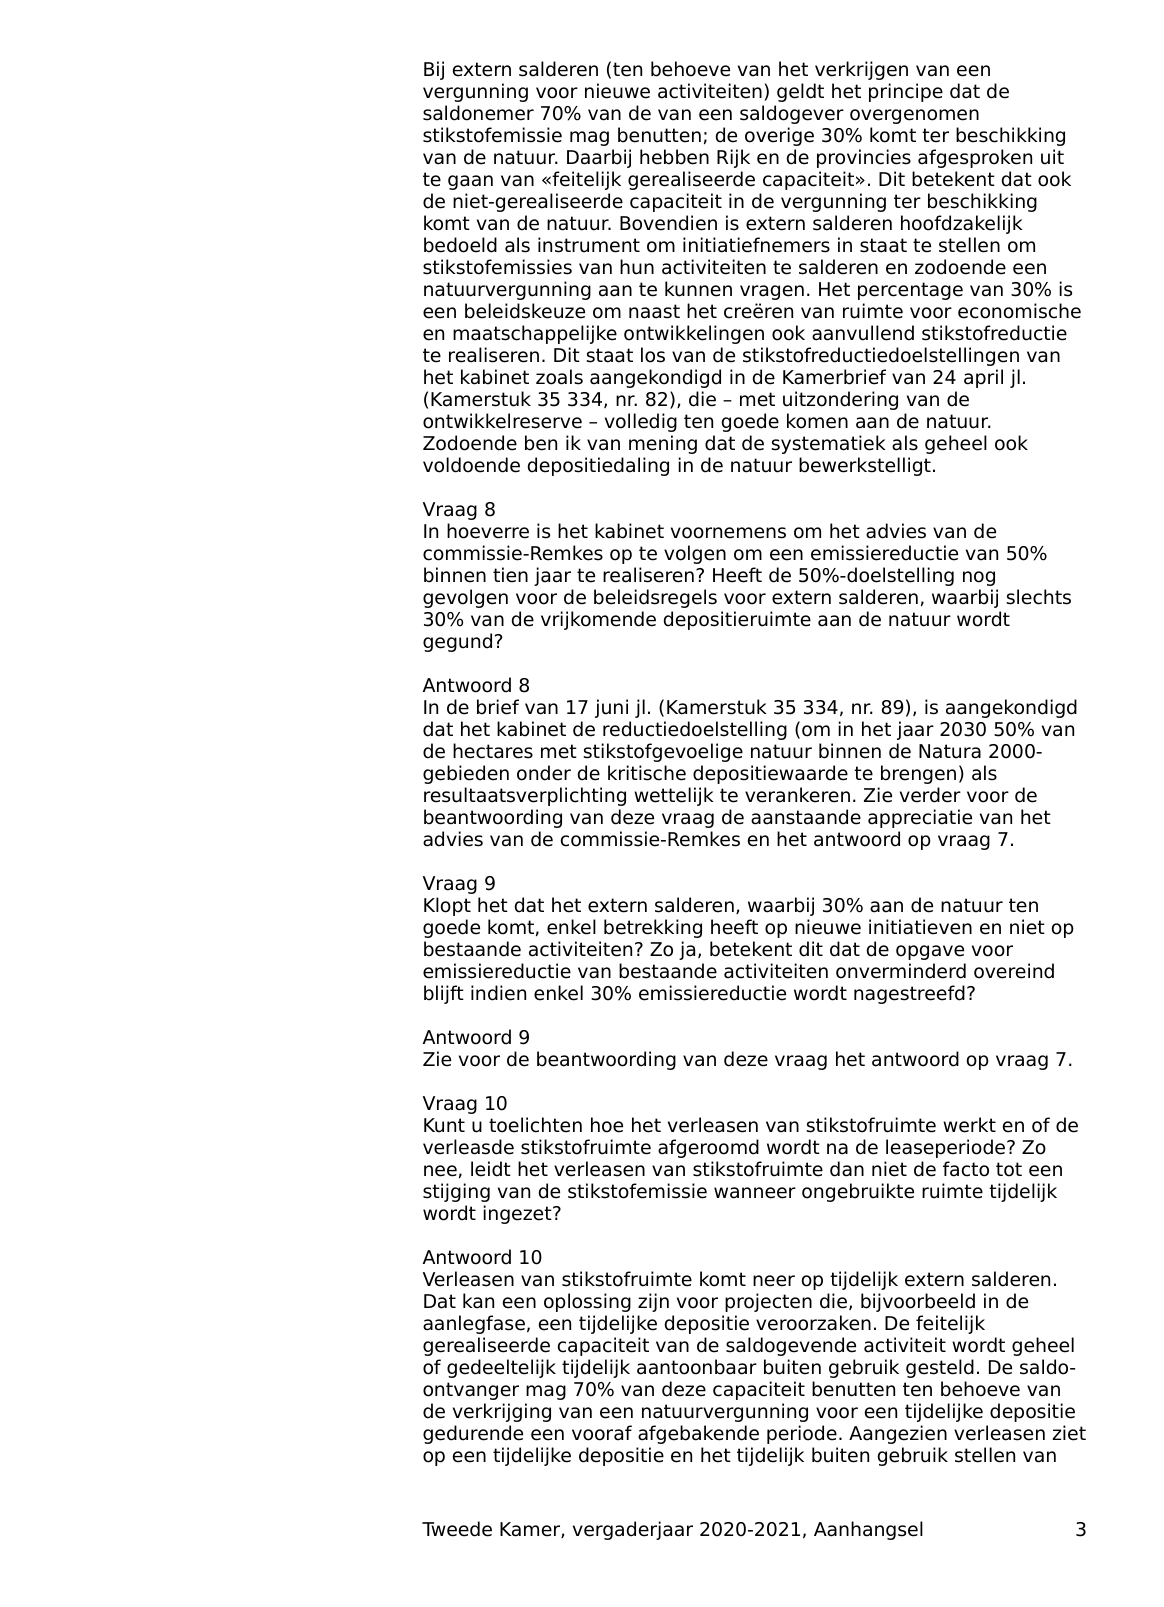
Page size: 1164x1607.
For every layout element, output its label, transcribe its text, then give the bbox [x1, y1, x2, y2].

text Bij extern salderen (ten behoeve van het verkrijgen van een vergunning voor nieuwe activiteiten) geldt het principe dat de saldonemer 70% van de van een saldogever overgenomen stikstofemissie mag benutten; de overige 30% komt ter beschikking van de natuur. Daarbij hebben Rijk en de provincies afgesproken uit te gaan van «feitelijk gerealiseerde capaciteit». Dit betekent dat ook de niet-gerealiseerde capaciteit in de vergunning ter beschikking komt van de natuur. Bovendien is extern salderen hoofdzakelijk bedoeld als instrument om initiatiefnemers in staat te stellen om stikstofemissies van hun activiteiten te salderen en zodoende een natuurvergunning aan te kunnen vragen. Het percentage van 30% is een beleidskeuze om naast het creëren van ruimte voor economische en maatschappelijke ontwikkelingen ook aanvullend stikstofreductie te realiseren. Dit staat los van de stikstofreductiedoelstellingen van het kabinet zoals aangekondigd in de Kamerbrief van 24 april jl. (Kamerstuk 35 334, nr. 82), die – met uitzondering van de ontwikkelreserve – volledig ten goede komen aan de natuur. Zodoende ben ik van mening dat de systematiek als geheel ook voldoende depositiedaling in de natuur bewerkstelligt. [422, 59, 1087, 477]
text Vraag 10 [422, 1093, 1087, 1115]
text In de brief van 17 juni jl. (Kamerstuk 35 334, nr. 89), is aangekondigd dat het kabinet de reductiedoelstelling (om in het jaar 2030 50% van de hectares met stikstofgevoelige natuur binnen de Natura 2000-gebieden onder de kritische depositiewaarde te brengen) als resultaatsverplichting wettelijk te verankeren. Zie verder voor de beantwoording van deze vraag de aanstaande appreciatie van het advies van de commissie-Remkes en het antwoord op vraag 7. [422, 697, 1087, 851]
text Zie voor de beantwoording van deze vraag het antwoord op vraag 7. [422, 1049, 1087, 1071]
text In hoeverre is het kabinet voornemens om het advies van de commissie-Remkes op te volgen om een emissiereductie van 50% binnen tien jaar te realiseren? Heeft de 50%-doelstelling nog gevolgen voor de beleidsregels voor extern salderen, waarbij slechts 30% van de vrijkomende depositieruimte aan de natuur wordt gegund? [422, 521, 1087, 653]
text Verleasen van stikstofruimte komt neer op tijdelijk extern salderen. Dat kan een oplossing zijn voor projecten die, bijvoorbeeld in de aanlegfase, een tijdelijke depositie veroorzaken. De feitelijk gerealiseerde capaciteit van de saldogevende activiteit wordt geheel of gedeeltelijk tijdelijk aantoonbaar buiten gebruik gesteld. De saldo-ontvanger mag 70% van deze capaciteit benutten ten behoeve van de verkrijging van een natuurvergunning voor een tijdelijke depositie gedurende een vooraf afgebakende periode. Aangezien verleasen ziet op een tijdelijke depositie en het tijdelijk buiten gebruik stellen van [422, 1269, 1087, 1467]
text Vraag 8 [422, 499, 1087, 521]
text Antwoord 10 [422, 1247, 1087, 1269]
text Vraag 9 [422, 873, 1087, 895]
text Antwoord 8 [422, 675, 1087, 697]
text Antwoord 9 [422, 1027, 1087, 1049]
text Kunt u toelichten hoe het verleasen van stikstofruimte werkt en of de verleasde stikstofruimte afgeroomd wordt na de leaseperiode? Zo nee, leidt het verleasen van stikstofruimte dan niet de facto tot een stijging van de stikstofemissie wanneer ongebruikte ruimte tijdelijk wordt ingezet? [422, 1115, 1087, 1225]
text Klopt het dat het extern salderen, waarbij 30% aan de natuur ten goede komt, enkel betrekking heeft op nieuwe initiatieven en niet op bestaande activiteiten? Zo ja, betekent dit dat de opgave voor emissiereductie van bestaande activiteiten onverminderd overeind blijft indien enkel 30% emissiereductie wordt nagestreefd? [422, 895, 1087, 1005]
